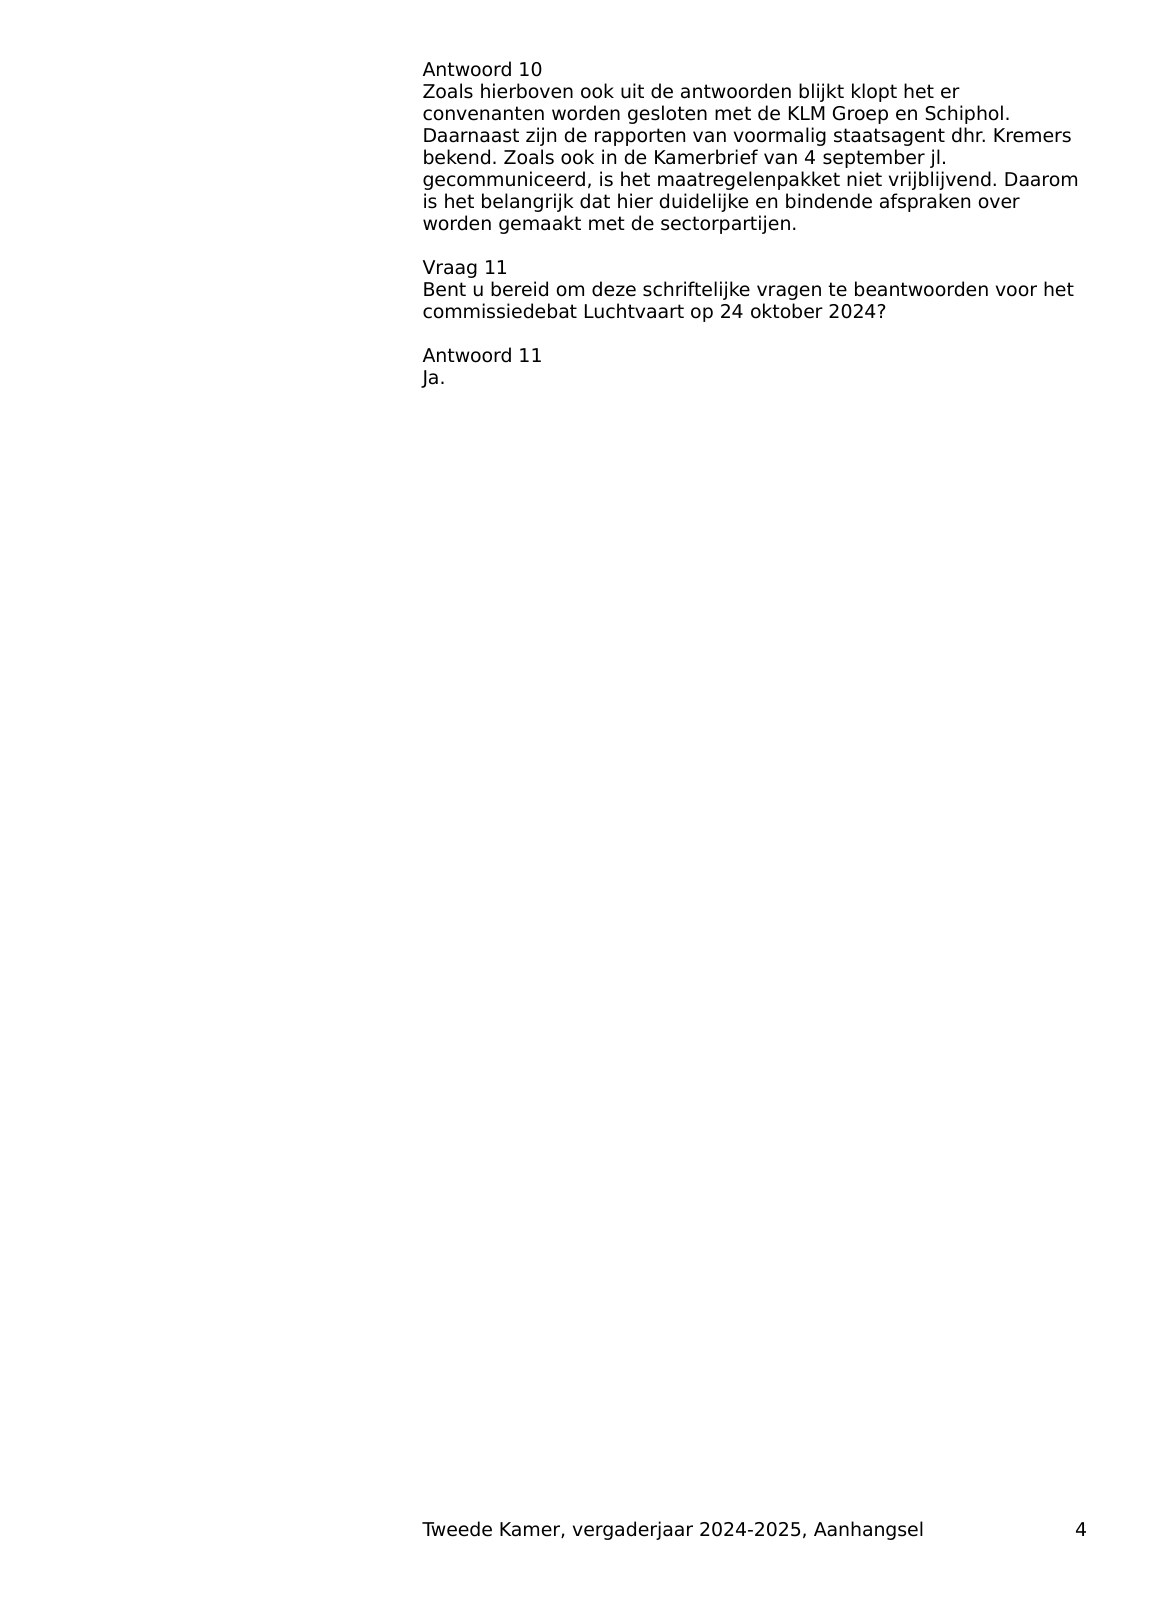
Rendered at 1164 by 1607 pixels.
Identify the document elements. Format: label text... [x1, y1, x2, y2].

text Antwoord 10 [422, 59, 1087, 81]
text Vraag 11 [422, 257, 1087, 279]
text Zoals hierboven ook uit de antwoorden blijkt klopt het er convenanten worden gesloten met de KLM Groep en Schiphol. Daarnaast zijn de rapporten van voormalig staatsagent dhr. Kremers bekend. Zoals ook in de Kamerbrief van 4 september jl. gecommuniceerd, is het maatregelenpakket niet vrijblijvend. Daarom is het belangrijk dat hier duidelijke en bindende afspraken over worden gemaakt met de sectorpartijen. [422, 81, 1087, 235]
text Antwoord 11 [422, 345, 1087, 367]
text Ja. [422, 367, 1087, 389]
text Bent u bereid om deze schriftelijke vragen te beantwoorden voor het commissiedebat Luchtvaart op 24 oktober 2024? [422, 279, 1087, 323]
